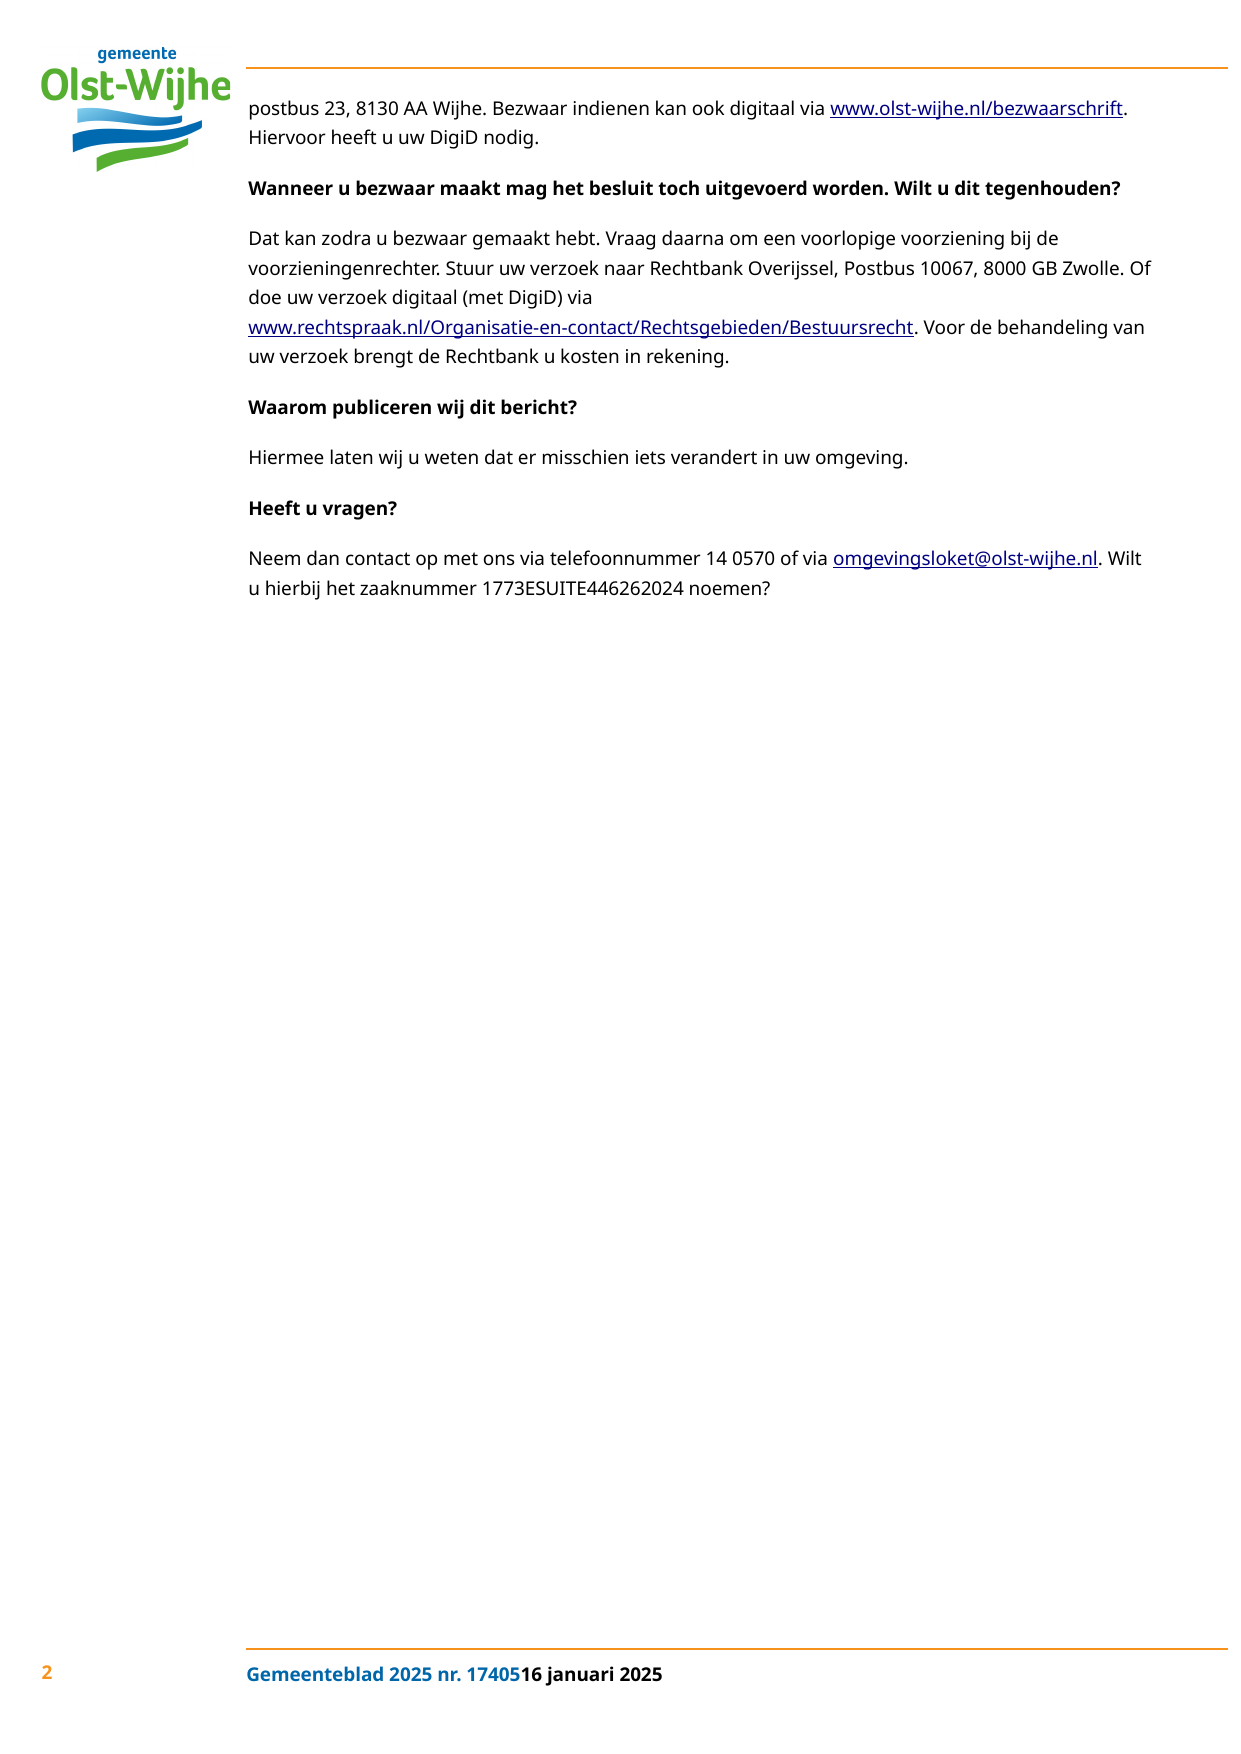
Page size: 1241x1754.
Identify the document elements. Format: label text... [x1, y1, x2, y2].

text Neem dan contact op met ons via telefoonnummer 14 0570 of via omgevingsloket@olst-wijhe.nl. Wilt u hierbij het zaaknummer 1773ESUITE446262024 noemen? [248, 545, 1152, 601]
text Wanneer u bezwaar maakt mag het besluit toch uitgevoerd worden. Wilt u dit tegenhouden? [248, 175, 1152, 201]
text Waarom publiceren wij dit bericht? [248, 394, 1152, 420]
text Heeft u vragen? [248, 495, 1152, 521]
text postbus 23, 8130 AA Wijhe. Bezwaar indienen kan ook digitaal via www.olst-wijhe.nl/bezwaarschrift. Hiervoor heeft u uw DigiD nodig. [248, 95, 1152, 150]
picture [41, 47, 231, 172]
text Dat kan zodra u bezwaar gemaakt hebt. Vraag daarna om een voorlopige voorziening bij de voorzieningenrechter. Stuur uw verzoek naar Rechtbank Overijssel, Postbus 10067, 8000 GB Zwolle. Of doe uw verzoek digitaal (met DigiD) via www.rechtspraak.nl/Organisatie-en-contact/Rechtsgebieden/Bestuursrecht. Voor de behandeling van uw verzoek brengt de Rechtbank u kosten in rekening. [248, 225, 1152, 369]
text Hiermee laten wij u weten dat er misschien iets verandert in uw omgeving. [248, 444, 1152, 470]
